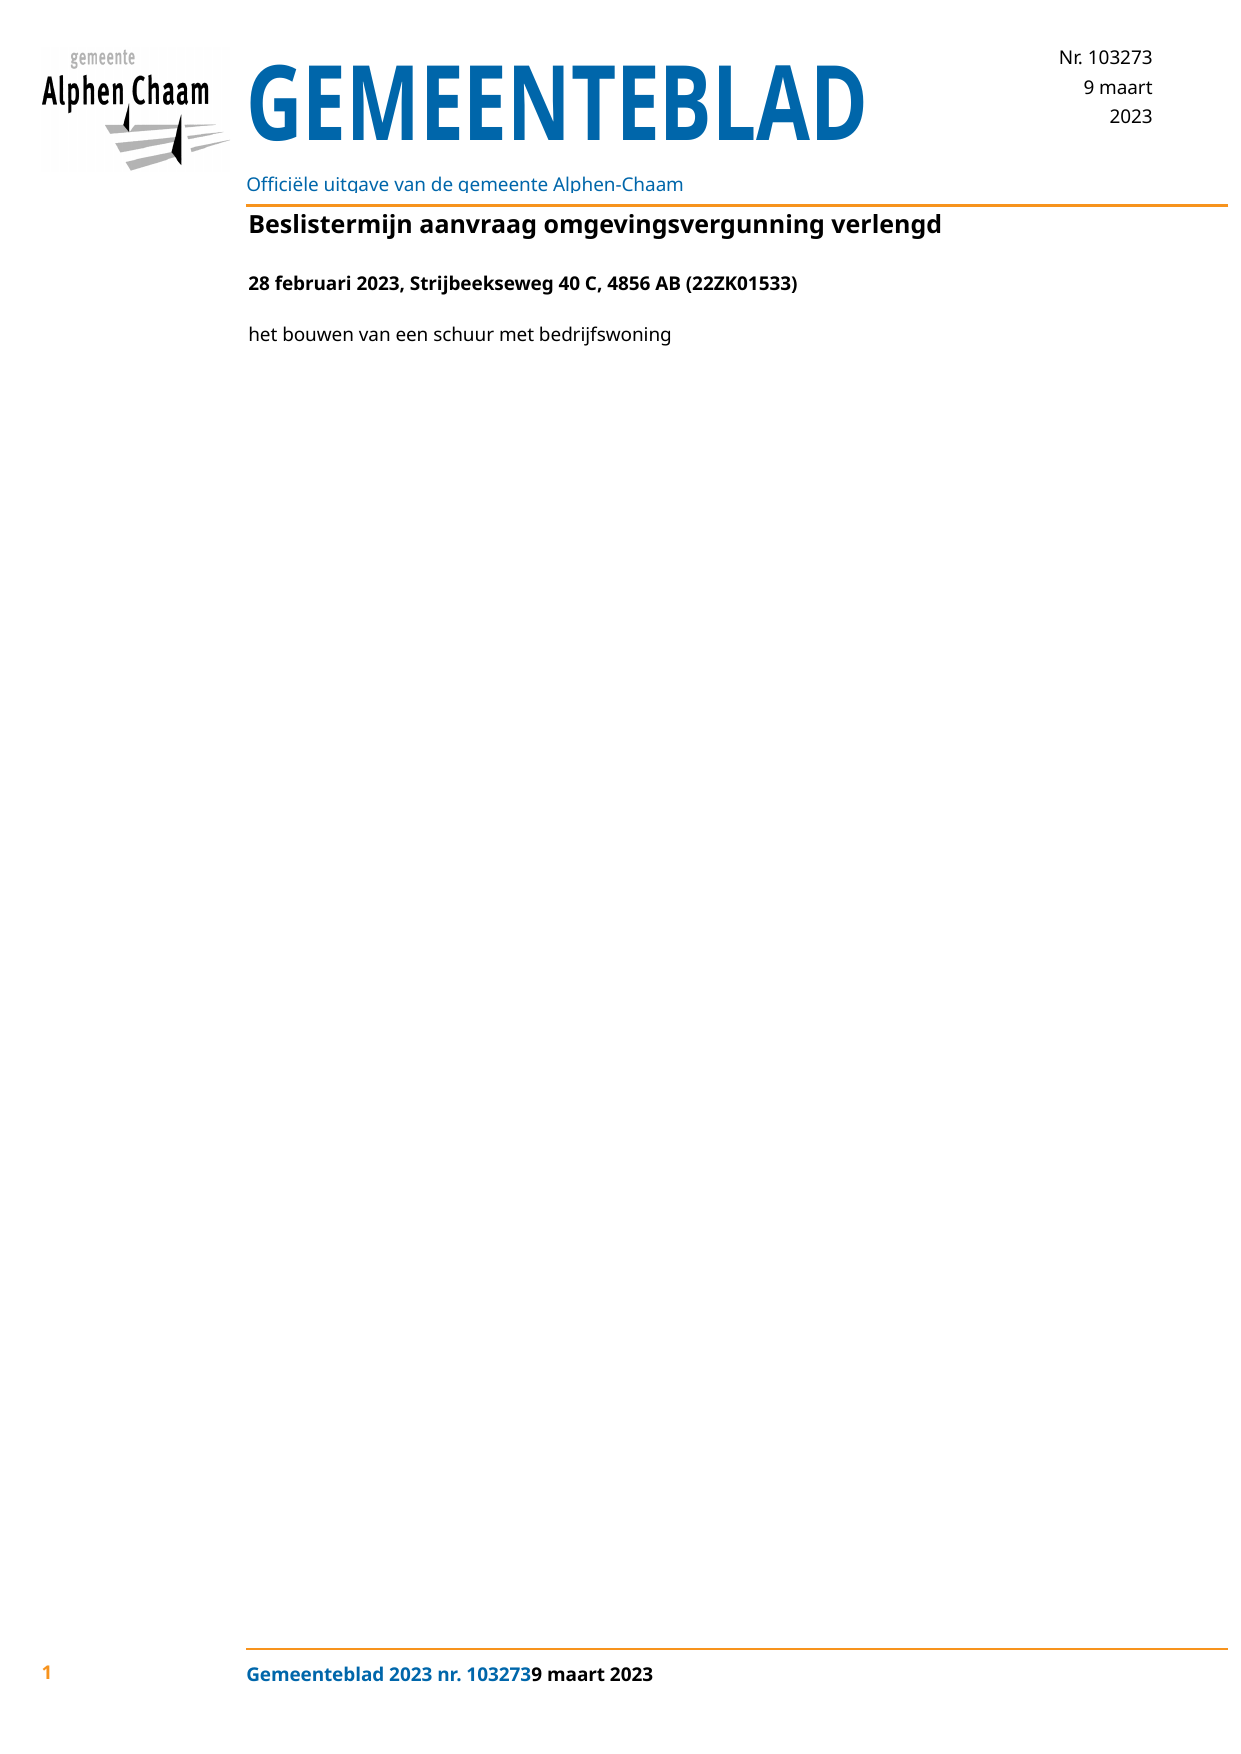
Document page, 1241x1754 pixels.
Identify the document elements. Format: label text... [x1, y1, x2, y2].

picture [41, 47, 231, 172]
text 28 februari 2023, Strijbeekseweg 40 C, 4856 AB (22ZK01533) [248, 270, 1152, 296]
text Beslistermijn aanvraag omgevingsvergunning verlengd [248, 207, 1152, 241]
text het bouwen van een schuur met bedrijfswoning [248, 321, 1152, 346]
